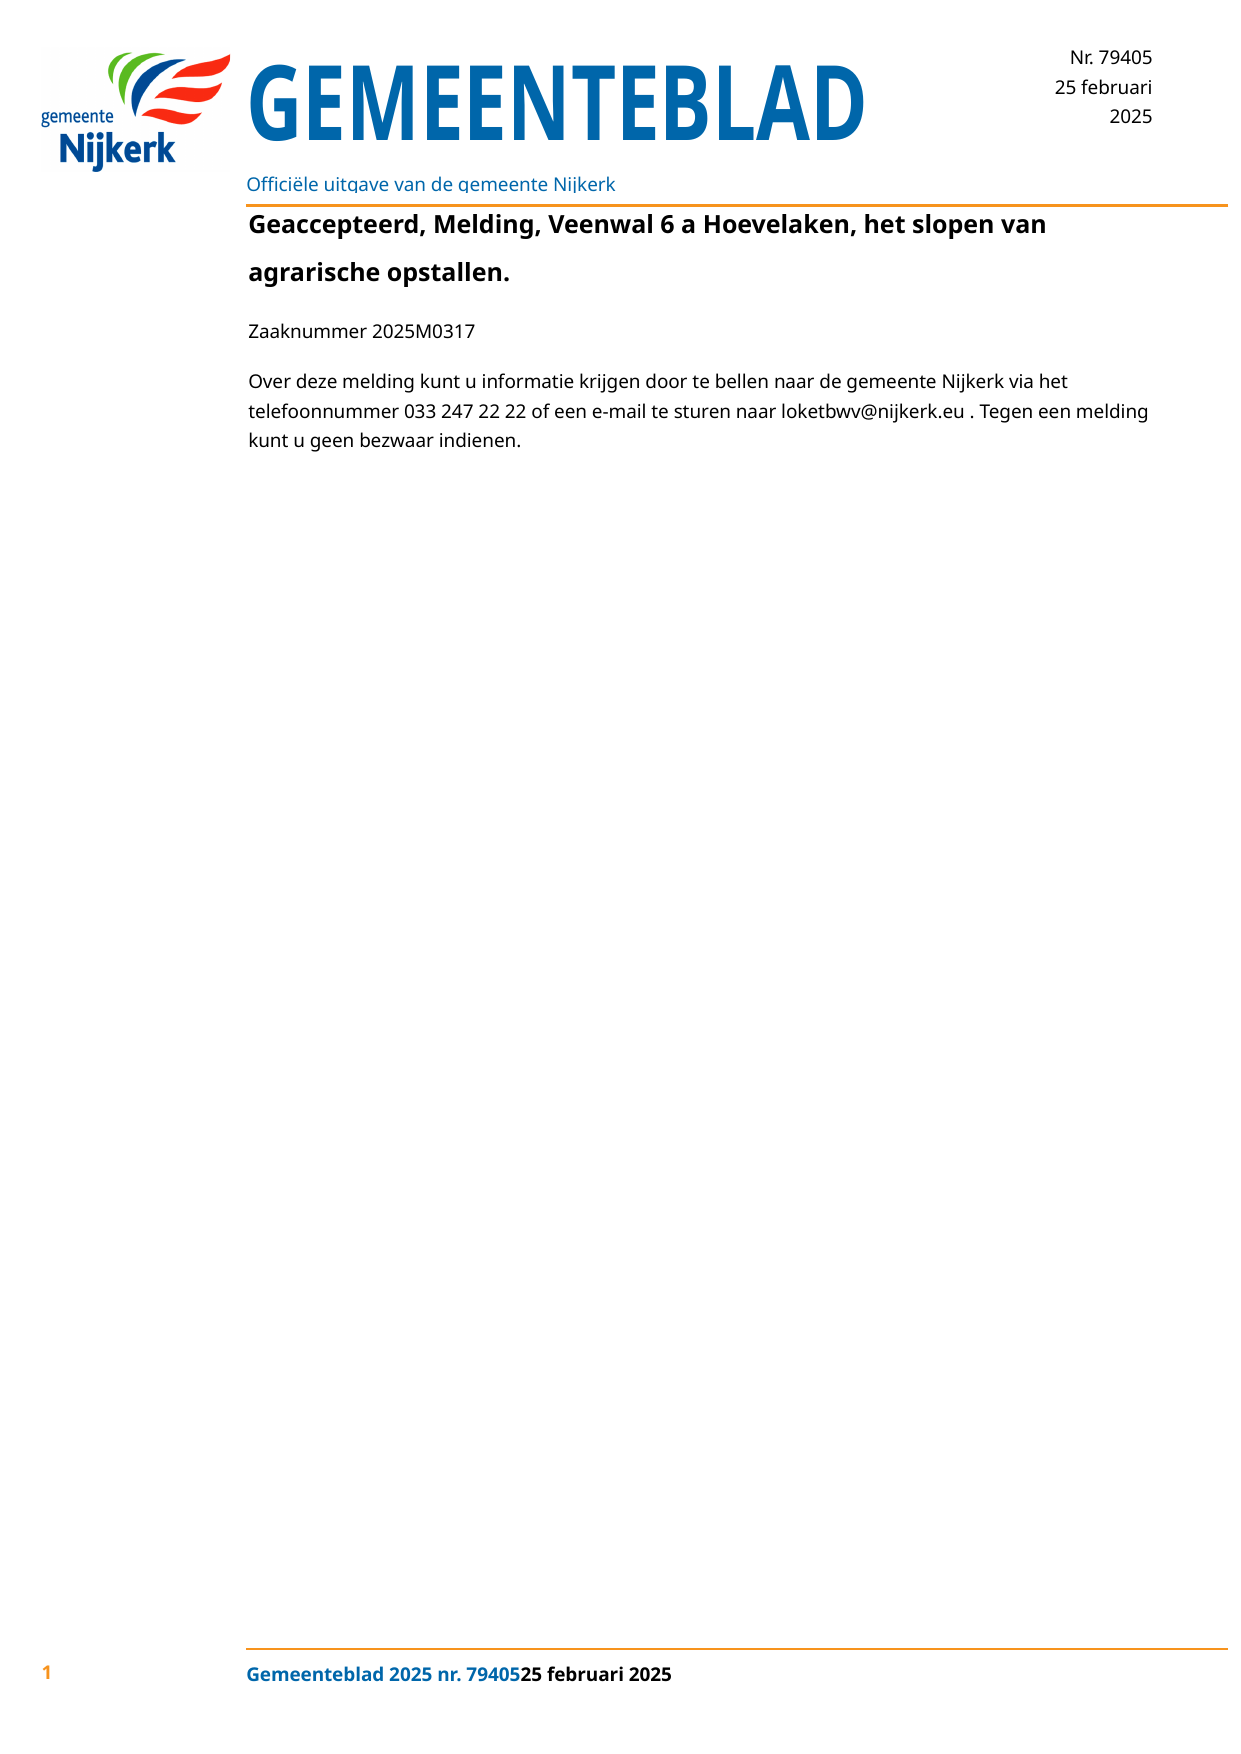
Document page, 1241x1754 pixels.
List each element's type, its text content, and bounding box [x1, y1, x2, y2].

text Geaccepteerd, Melding, Veenwal 6 a Hoevelaken, het slopen van agrarische opstallen. [248, 207, 1152, 288]
text Over deze melding kunt u informatie krijgen door te bellen naar de gemeente Nijkerk via het telefoonnummer 033 247 22 22 of een e-mail te sturen naar loketbwv@nijkerk.eu . Tegen een melding kunt u geen bezwaar indienen. [248, 368, 1152, 453]
text Zaaknummer 2025M0317 [248, 318, 1152, 344]
picture [41, 47, 231, 172]
